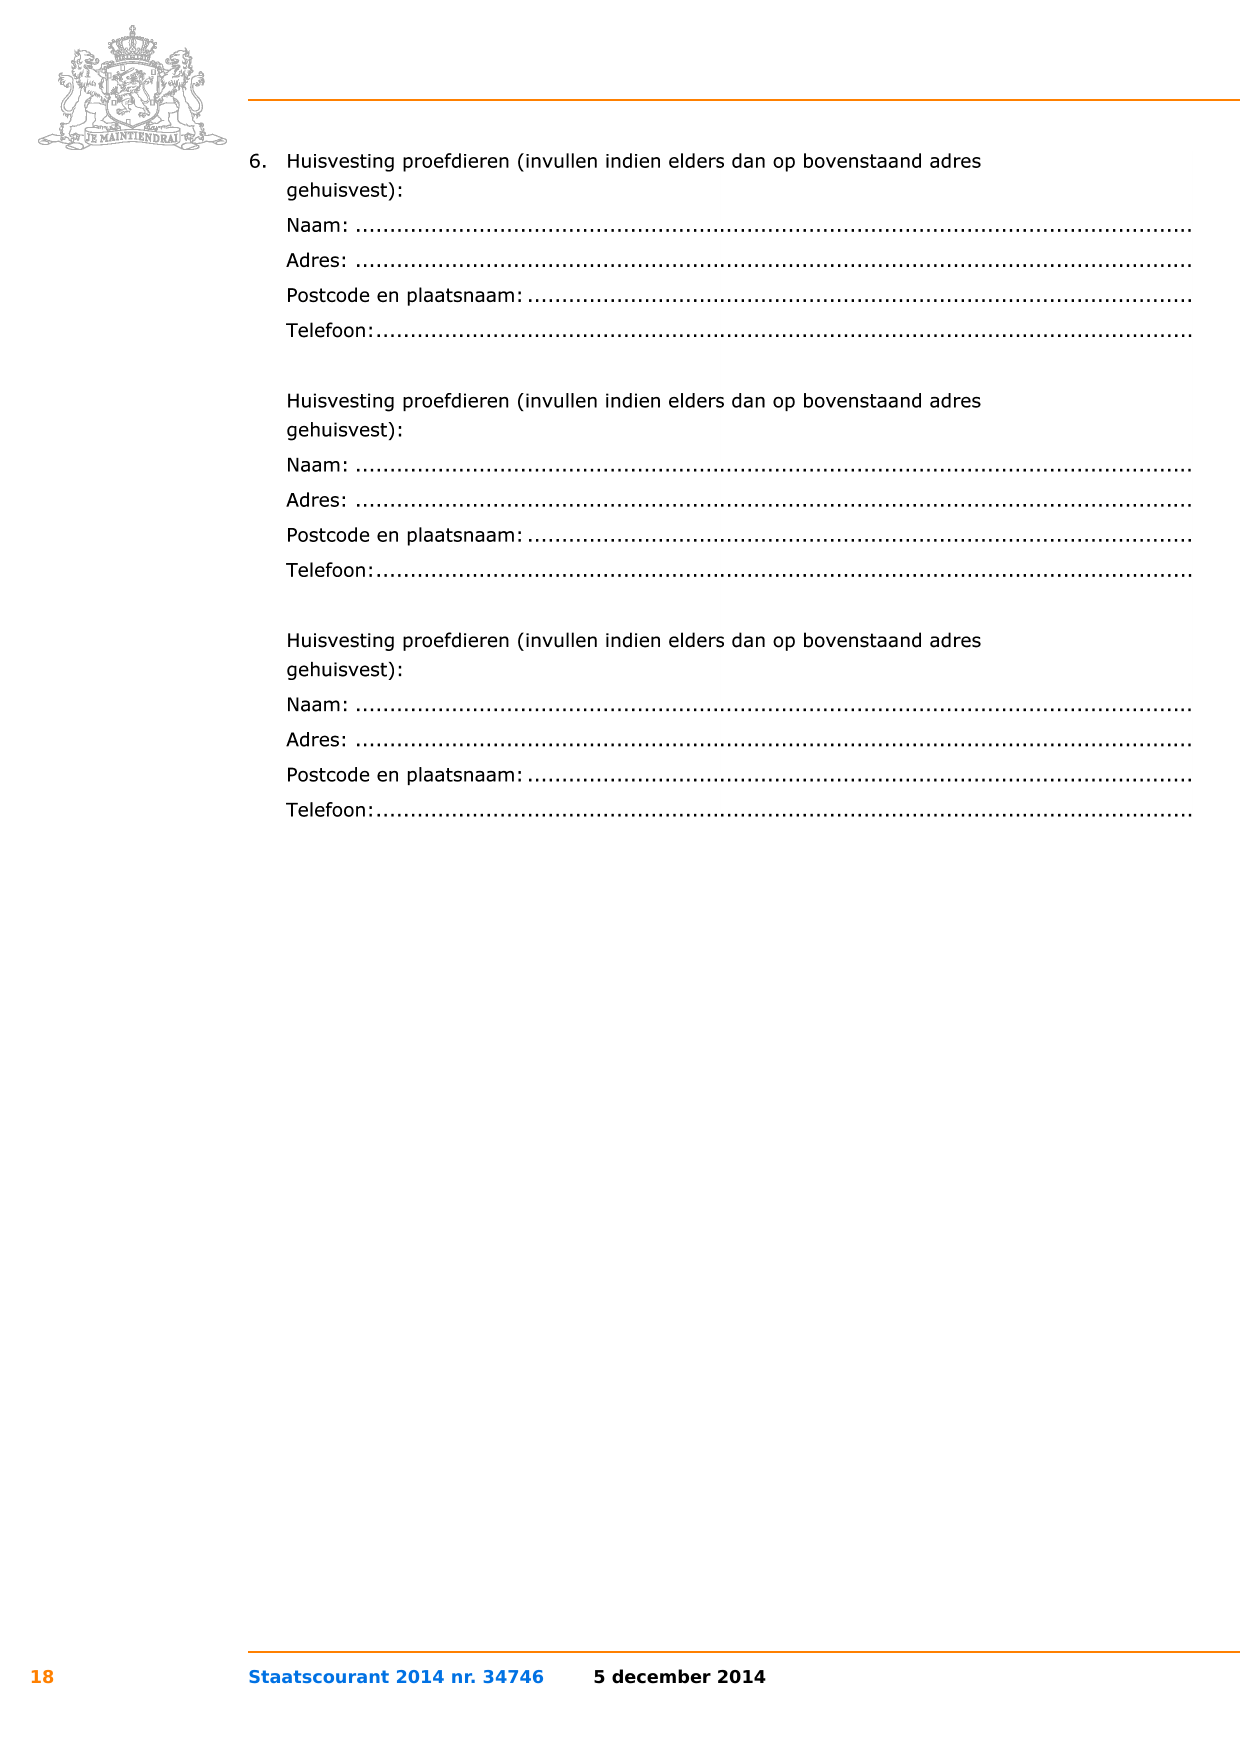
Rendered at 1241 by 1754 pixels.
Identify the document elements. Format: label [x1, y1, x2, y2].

picture [38, 25, 227, 150]
picture [248, 151, 1193, 819]
